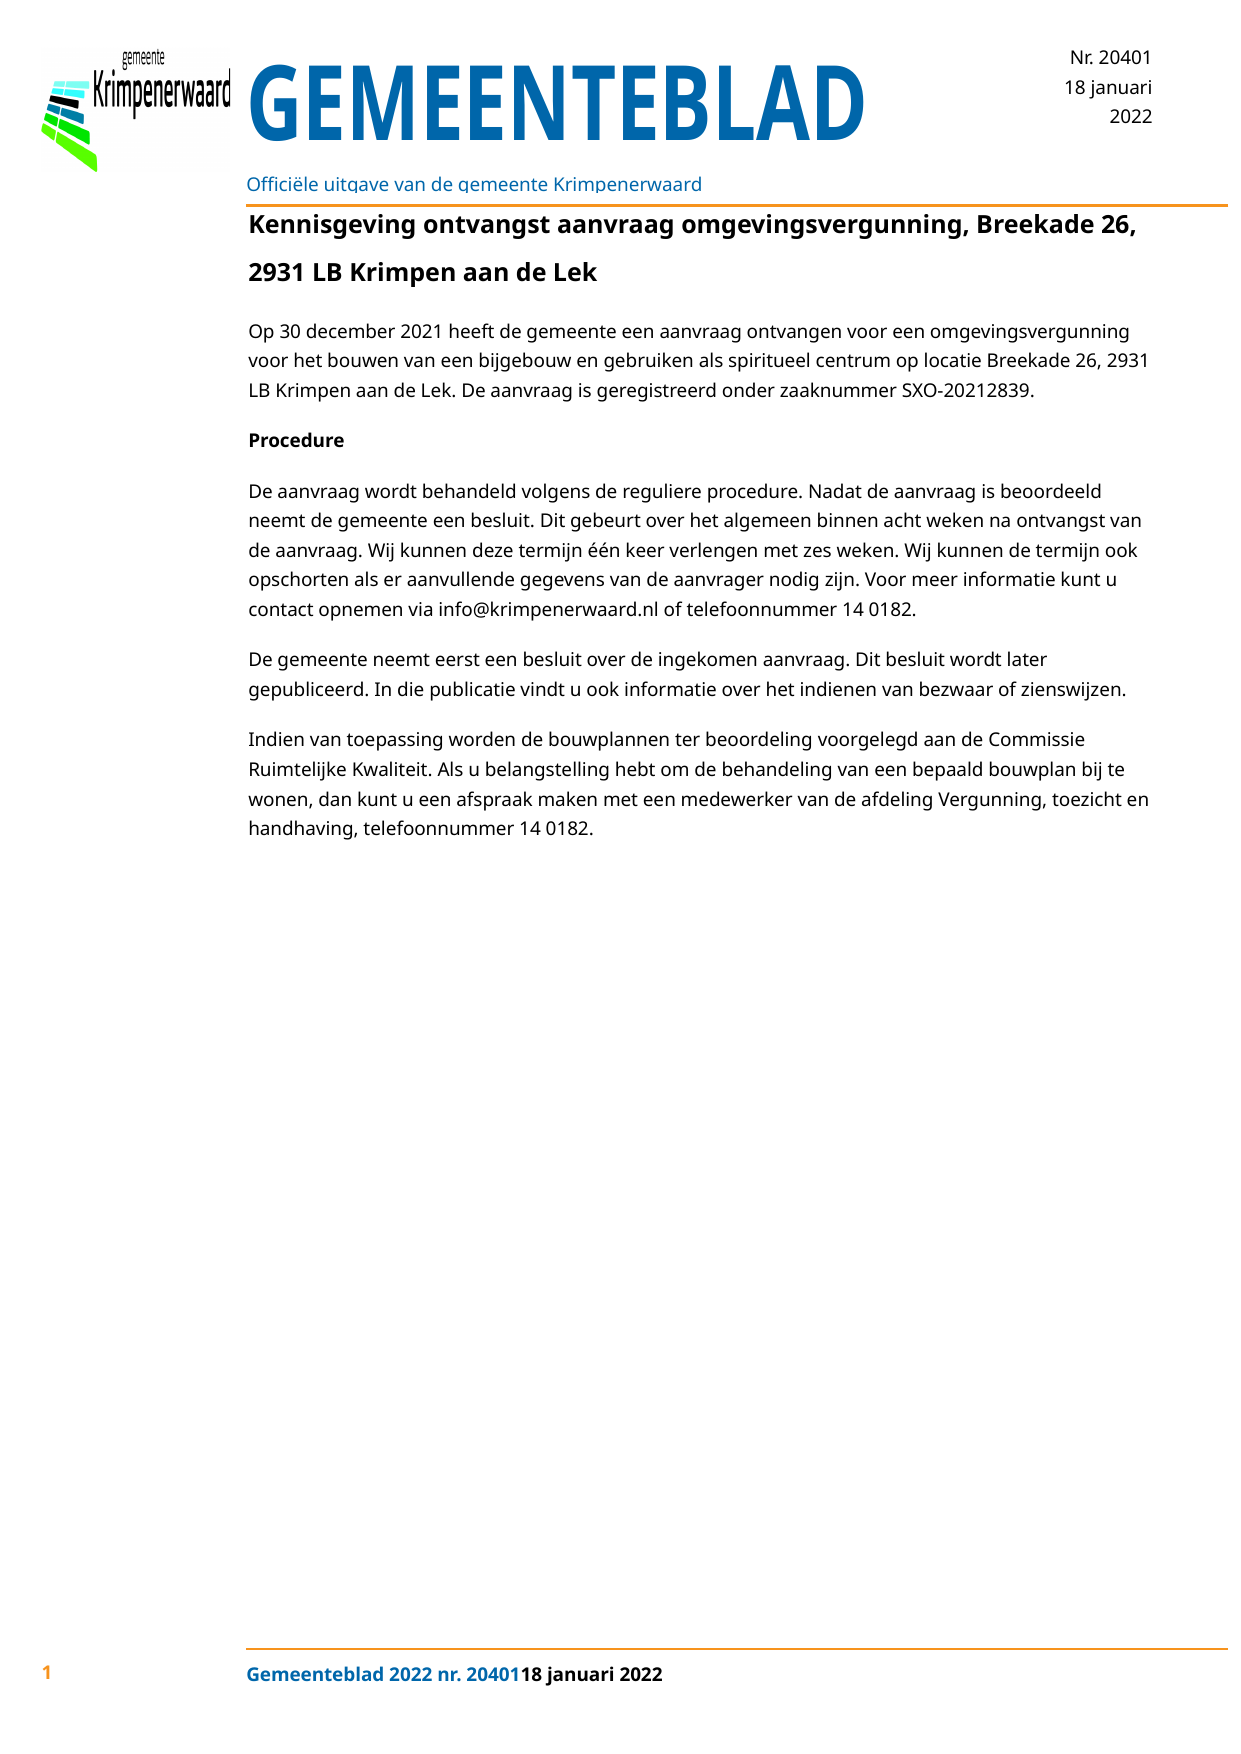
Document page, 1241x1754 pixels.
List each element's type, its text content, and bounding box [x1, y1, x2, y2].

text Indien van toepassing worden de bouwplannen ter beoordeling voorgelegd aan de Commissie Ruimtelijke Kwaliteit. Als u belangstelling hebt om de behandeling van een bepaald bouwplan bij te wonen, dan kunt u een afspraak maken met een medewerker van de afdeling Vergunning, toezicht en handhaving, telefoonnummer 14 0182. [248, 727, 1152, 841]
text Op 30 december 2021 heeft de gemeente een aanvraag ontvangen voor een omgevingsvergunning voor het bouwen van een bijgebouw en gebruiken als spiritueel centrum op locatie Breekade 26, 2931 LB Krimpen aan de Lek. De aanvraag is geregistreerd onder zaaknummer SXO-20212839. [248, 318, 1152, 403]
text Kennisgeving ontvangst aanvraag omgevingsvergunning, Breekade 26, 2931 LB Krimpen aan de Lek [248, 207, 1152, 288]
text De gemeente neemt eerst een besluit over de ingekomen aanvraag. Dit besluit wordt later gepubliceerd. In die publicatie vindt u ook informatie over het indienen van bezwaar of zienswijzen. [248, 647, 1152, 702]
text De aanvraag wordt behandeld volgens de reguliere procedure. Nadat de aanvraag is beoordeeld neemt de gemeente een besluit. Dit gebeurt over het algemeen binnen acht weken na ontvangst van de aanvraag. Wij kunnen deze termijn één keer verlengen met zes weken. Wij kunnen de termijn ook opschorten als er aanvullende gegevens van de aanvrager nodig zijn. Voor meer informatie kunt u contact opnemen via info@krimpenerwaard.nl of telefoonnummer 14 0182. [248, 478, 1152, 622]
text Procedure [248, 427, 1152, 453]
picture [41, 47, 231, 172]
